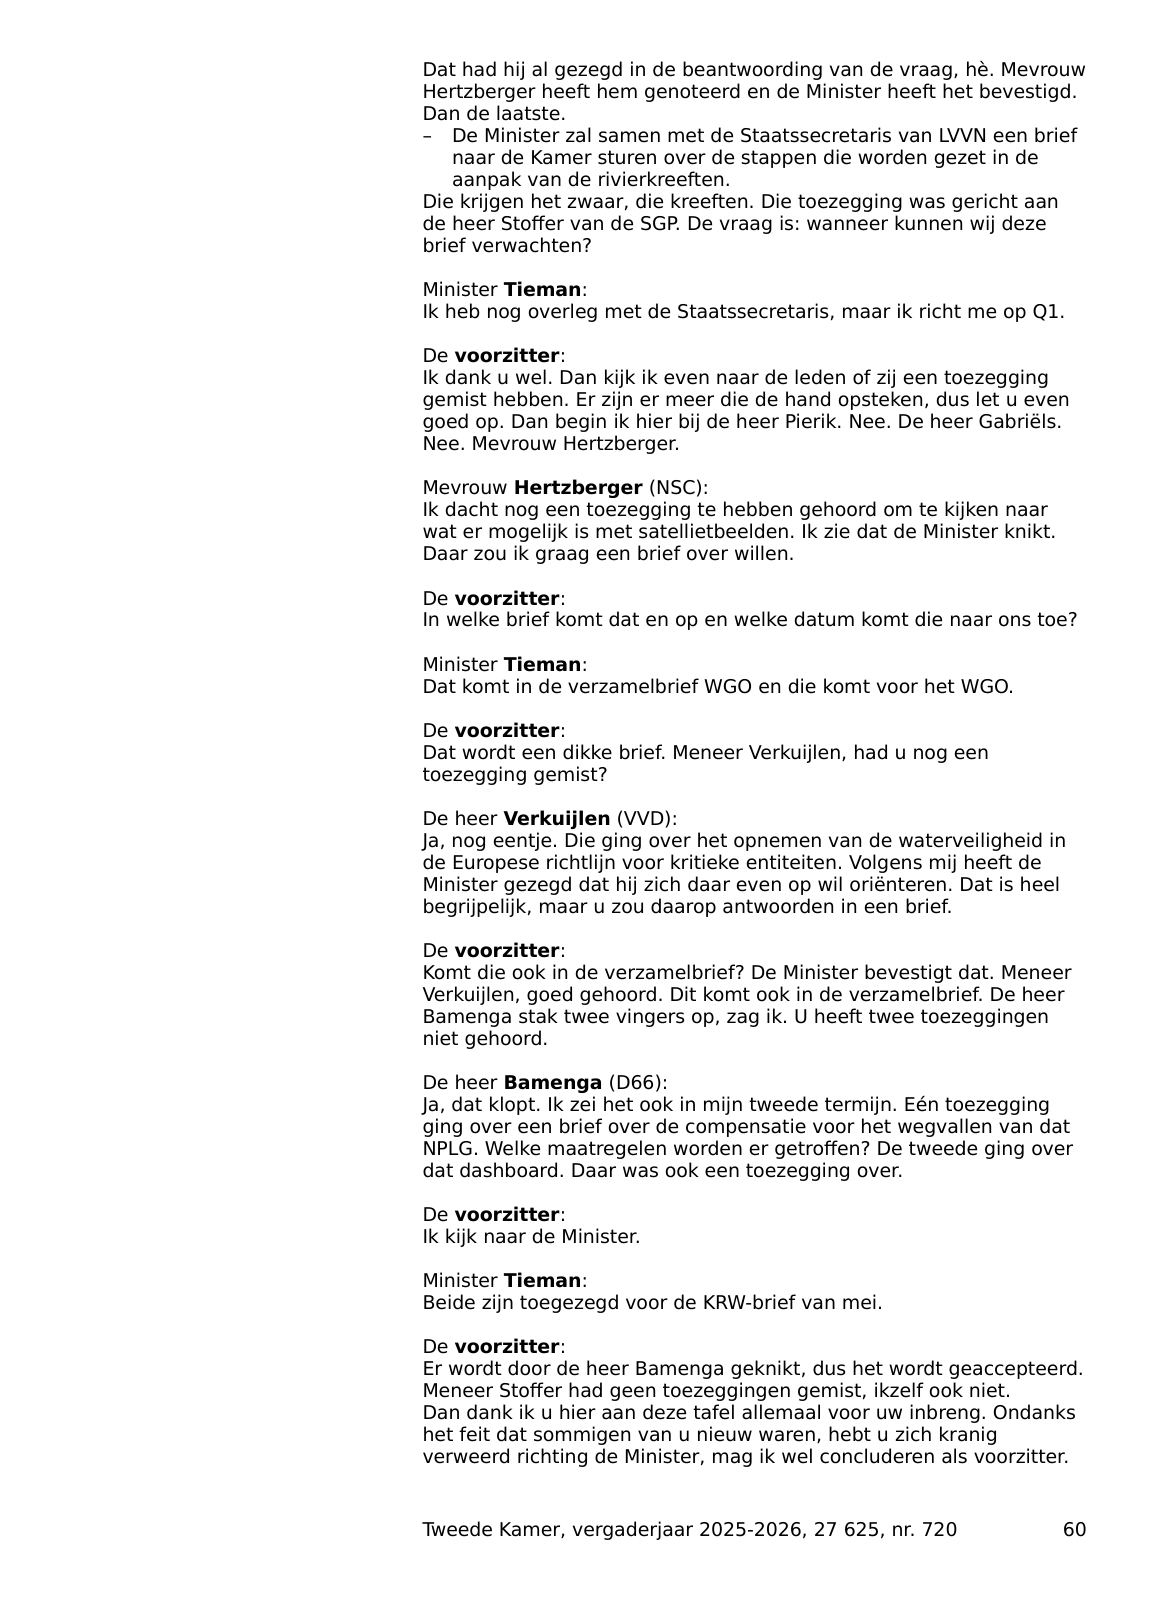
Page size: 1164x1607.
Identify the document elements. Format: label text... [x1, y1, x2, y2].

text Ik kijk naar de Minister. [422, 1226, 1087, 1248]
text Ik dank u wel. Dan kijk ik even naar de leden of zij een toezegging gemist hebben. Er zijn er meer die de hand opsteken, dus let u even goed op. Dan begin ik hier bij de heer Pierik. Nee. De heer Gabriëls. Nee. Mevrouw Hertzberger. [422, 367, 1087, 455]
text Die krijgen het zwaar, die kreeften. Die toezegging was gericht aan de heer Stoffer van de SGP. De vraag is: wanneer kunnen wij deze brief verwachten? [422, 191, 1087, 257]
text Minister Tieman: [422, 653, 1087, 676]
text De voorzitter: [422, 1204, 1087, 1226]
text Er wordt door de heer Bamenga geknikt, dus het wordt geaccepteerd. Meneer Stoffer had geen toezeggingen gemist, ikzelf ook niet. [422, 1358, 1087, 1402]
text De voorzitter: [422, 345, 1087, 367]
text De heer Bamenga (D66): [422, 1072, 1087, 1094]
text Dat komt in de verzamelbrief WGO en die komt voor het WGO. [422, 676, 1087, 697]
text Ja, nog eentje. Die ging over het opnemen van de waterveiligheid in de Europese richtlijn voor kritieke entiteiten. Volgens mij heeft de Minister gezegd dat hij zich daar even op wil oriënteren. Dat is heel begrijpelijk, maar u zou daarop antwoorden in een brief. [422, 830, 1087, 918]
text Minister Tieman: [422, 1270, 1087, 1292]
text De heer Verkuijlen (VVD): [422, 808, 1087, 830]
text Beide zijn toegezegd voor de KRW-brief van mei. [422, 1292, 1087, 1314]
text Minister Tieman: [422, 279, 1087, 301]
text De voorzitter: [422, 940, 1087, 962]
text Dat had hij al gezegd in de beantwoording van de vraag, hè. Mevrouw Hertzberger heeft hem genoteerd en de Minister heeft het bevestigd. Dan de laatste. [422, 59, 1087, 125]
text Ik heb nog overleg met de Staatssecretaris, maar ik richt me op Q1. [422, 301, 1087, 323]
text – De Minister zal samen met de Staatssecretaris van LVVN een brief naar de Kamer sturen over de stappen die worden gezet in de aanpak van de rivierkreeften. [422, 125, 1087, 191]
text De voorzitter: [422, 587, 1087, 609]
text Komt die ook in de verzamelbrief? De Minister bevestigt dat. Meneer Verkuijlen, goed gehoord. Dit komt ook in de verzamelbrief. De heer Bamenga stak twee vingers op, zag ik. U heeft twee toezeggingen niet gehoord. [422, 962, 1087, 1050]
text Dan dank ik u hier aan deze tafel allemaal voor uw inbreng. Ondanks het feit dat sommigen van u nieuw waren, hebt u zich kranig verweerd richting de Minister, mag ik wel concluderen als voorzitter. [422, 1402, 1087, 1468]
text Ja, dat klopt. Ik zei het ook in mijn tweede termijn. Eén toezegging ging over een brief over de compensatie voor het wegvallen van dat NPLG. Welke maatregelen worden er getroffen? De tweede ging over dat dashboard. Daar was ook een toezegging over. [422, 1094, 1087, 1182]
text Ik dacht nog een toezegging te hebben gehoord om te kijken naar wat er mogelijk is met satellietbeelden. Ik zie dat de Minister knikt. Daar zou ik graag een brief over willen. [422, 499, 1087, 565]
text In welke brief komt dat en op en welke datum komt die naar ons toe? [422, 609, 1087, 631]
text Dat wordt een dikke brief. Meneer Verkuijlen, had u nog een toezegging gemist? [422, 742, 1087, 786]
text De voorzitter: [422, 720, 1087, 742]
text Mevrouw Hertzberger (NSC): [422, 477, 1087, 499]
text De voorzitter: [422, 1336, 1087, 1358]
